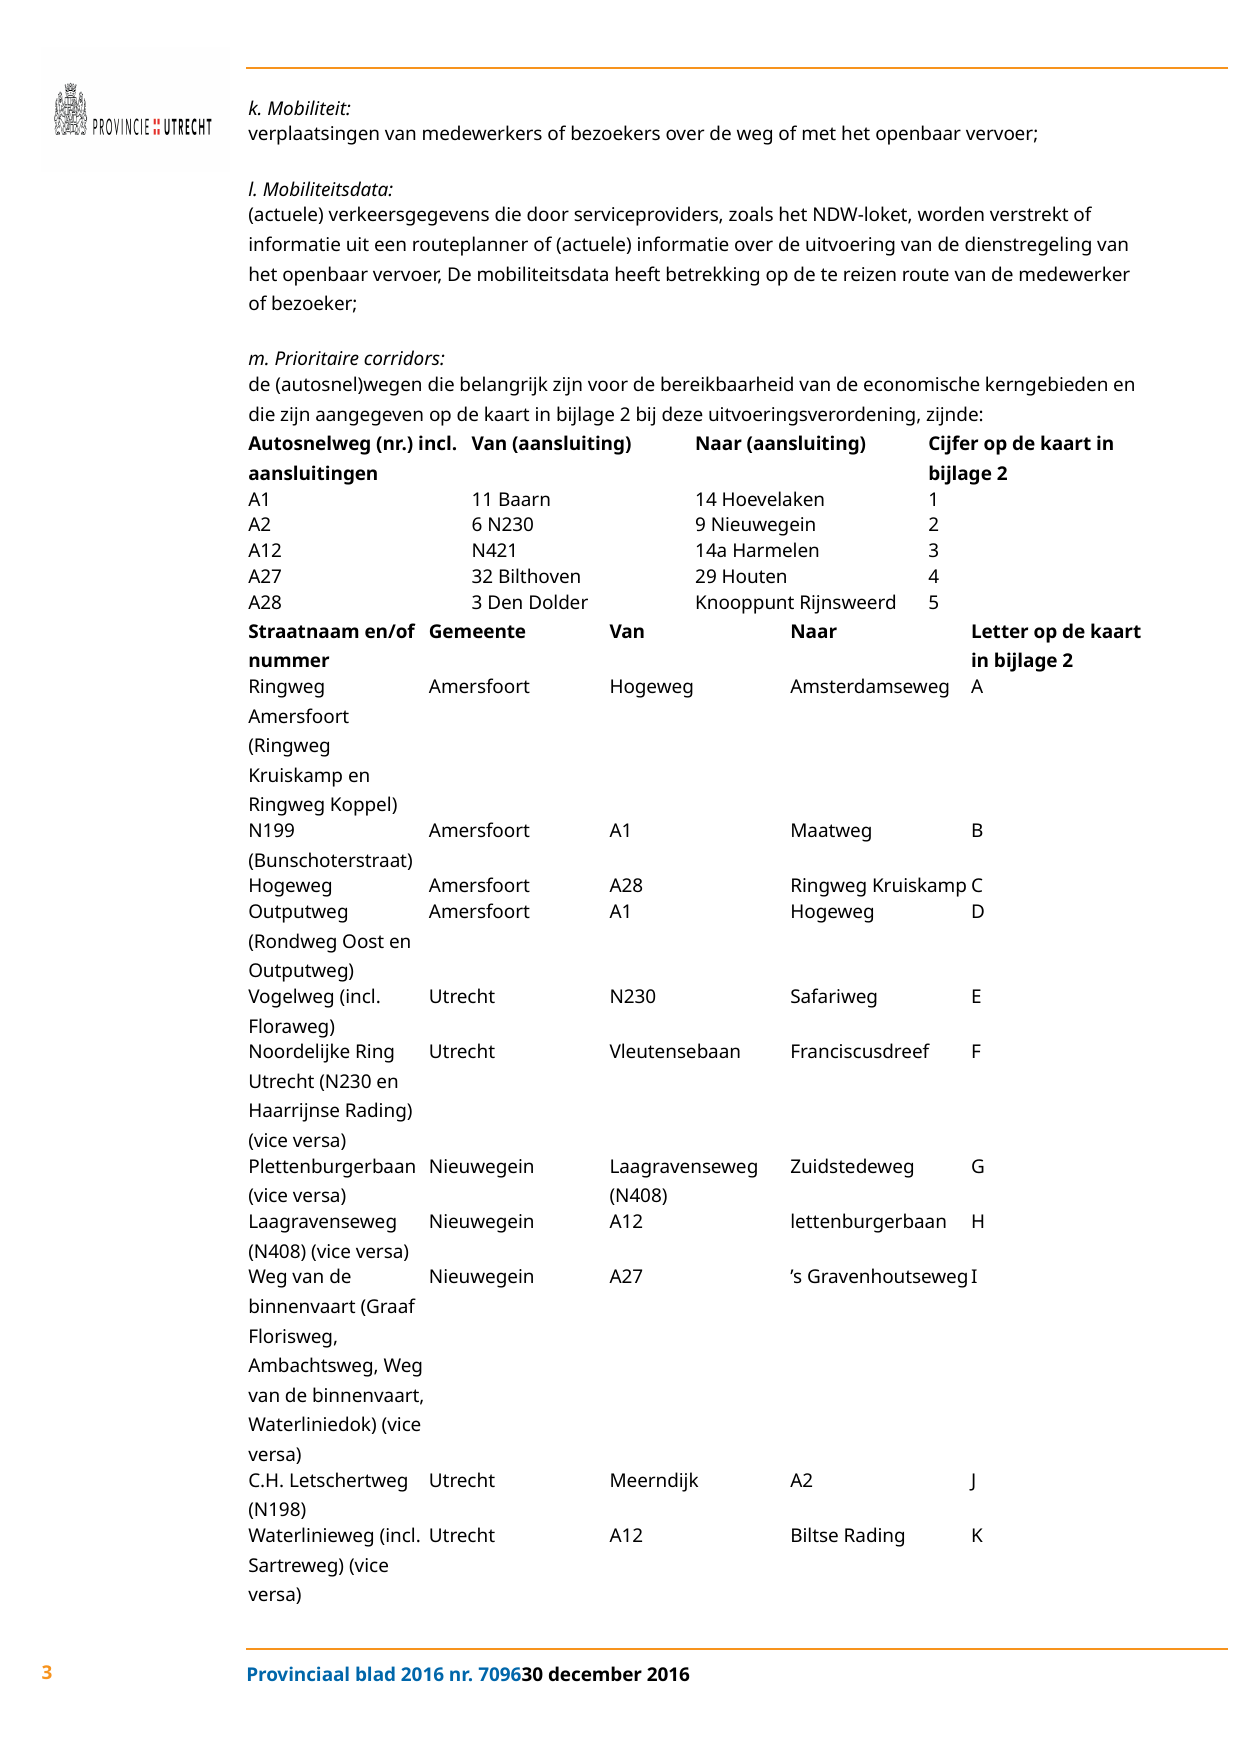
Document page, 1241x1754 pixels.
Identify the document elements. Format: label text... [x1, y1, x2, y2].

table_cell A27 [609, 1264, 790, 1467]
table_cell lettenburgerbaan [790, 1208, 971, 1264]
table_cell E [971, 983, 1152, 1038]
table_cell Franciscusdreef [790, 1039, 971, 1153]
table_cell 14 Hoevelaken [695, 486, 928, 512]
table_cell Amersfoort [429, 898, 609, 983]
text de (autosnel)wegen die belangrijk zijn voor de bereikbaarheid van de economische kerngebieden en die zijn aangegeven op de kaart in bijlage 2 bij deze uitvoeringsverordening, zijnde: [248, 371, 1152, 427]
table_cell 2 [928, 512, 1152, 537]
table_cell Zuidstedeweg [790, 1153, 971, 1208]
table_cell A2 [790, 1467, 971, 1522]
table_header Cijfer op de kaart in bijlage 2 [928, 431, 1152, 486]
table_cell Utrecht [429, 1039, 609, 1153]
table_cell A12 [609, 1522, 790, 1607]
table_cell 11 Baarn [471, 486, 695, 512]
table_cell Nieuwegein [429, 1208, 609, 1264]
table_cell Maatweg [790, 817, 971, 873]
table_cell Knooppunt Rijnsweerd [695, 589, 928, 614]
table_cell Utrecht [429, 1522, 609, 1607]
table_cell G [971, 1153, 1152, 1208]
table_cell A12 [609, 1208, 790, 1264]
table_cell H [971, 1208, 1152, 1264]
table_cell 1 [928, 486, 1152, 512]
table_cell D [971, 898, 1152, 983]
table_cell N230 [609, 983, 790, 1038]
table_cell Ringweg Kruiskamp [790, 873, 971, 898]
table_cell Noordelijke Ring Utrecht (N230 en Haarrijnse Rading) (vice versa) [248, 1039, 429, 1153]
table_cell Vogelweg (incl. Floraweg) [248, 983, 429, 1038]
table_cell Vleutensebaan [609, 1039, 790, 1153]
table_cell Meerndijk [609, 1467, 790, 1522]
table_cell Utrecht [429, 983, 609, 1038]
table_cell A28 [248, 589, 471, 614]
table_header Naar (aansluiting) [695, 431, 928, 486]
table_cell A2 [248, 512, 471, 537]
table_cell Safariweg [790, 983, 971, 1038]
table_cell Outputweg (Rondweg Oost en Outputweg) [248, 898, 429, 983]
table_cell Waterlinieweg (incl. Sartreweg) (vice versa) [248, 1522, 429, 1607]
table_cell Hogeweg [248, 873, 429, 898]
table_cell Nieuwegein [429, 1264, 609, 1467]
text (actuele) verkeersgegevens die door serviceproviders, zoals het NDW-loket, worden verstrekt of informatie uit een routeplanner of (actuele) informatie over de uitvoering van de dienstregeling van het openbaar vervoer, De mobiliteitsdata heeft betrekking op de te reizen route van de medewerker of bezoeker; [248, 202, 1152, 316]
table_cell 6 N230 [471, 512, 695, 537]
table_cell 9 Nieuwegein [695, 512, 928, 537]
table_cell A [971, 673, 1152, 817]
table_cell Laagravenseweg (N408) [609, 1153, 790, 1208]
table_cell A1 [248, 486, 471, 512]
table_cell Biltse Rading [790, 1522, 971, 1607]
text m. Prioritaire corridors: [248, 346, 1152, 371]
table_header Autosnelweg (nr.) incl. aansluitingen [248, 431, 471, 486]
table_cell K [971, 1522, 1152, 1607]
table_cell Amersfoort [429, 817, 609, 873]
table_cell Plettenburgerbaan (vice versa) [248, 1153, 429, 1208]
table_cell A1 [609, 898, 790, 983]
table_cell Amsterdamseweg [790, 673, 971, 817]
table_cell Nieuwegein [429, 1153, 609, 1208]
table_cell A28 [609, 873, 790, 898]
table_cell ’s Gravenhoutseweg [790, 1264, 971, 1467]
table_header Van [609, 618, 790, 673]
text verplaatsingen van medewerkers of bezoekers over de weg of met het openbaar vervoer; [248, 121, 1152, 146]
text k. Mobiliteit: [248, 95, 1152, 121]
table_cell A12 [248, 538, 471, 563]
table_cell B [971, 817, 1152, 873]
table_cell Laagravenseweg (N408) (vice versa) [248, 1208, 429, 1264]
table_cell 32 Bilthoven [471, 563, 695, 589]
table_header Gemeente [429, 618, 609, 673]
text l. Mobiliteitsdata: [248, 176, 1152, 202]
table_cell C.H. Letschertweg (N198) [248, 1467, 429, 1522]
table_header Naar [790, 618, 971, 673]
table_header Van (aansluiting) [471, 431, 695, 486]
table_cell 4 [928, 563, 1152, 589]
table_cell Amersfoort [429, 673, 609, 817]
table_cell 14a Harmelen [695, 538, 928, 563]
picture [41, 47, 231, 172]
table_cell J [971, 1467, 1152, 1522]
table_cell I [971, 1264, 1152, 1467]
table_cell N199 (Bunschoterstraat) [248, 817, 429, 873]
table_cell Amersfoort [429, 873, 609, 898]
table_cell Utrecht [429, 1467, 609, 1522]
table_cell 3 [928, 538, 1152, 563]
table_cell N421 [471, 538, 695, 563]
table_cell 29 Houten [695, 563, 928, 589]
table_cell Ringweg Amersfoort (Ringweg Kruiskamp en Ringweg Koppel) [248, 673, 429, 817]
table_header Straatnaam en/of nummer [248, 618, 429, 673]
table_cell 5 [928, 589, 1152, 614]
table_cell Weg van de binnenvaart (Graaf Florisweg, Ambachtsweg, Weg van de binnenvaart, Waterliniedok) (vice versa) [248, 1264, 429, 1467]
table_cell F [971, 1039, 1152, 1153]
table_cell 3 Den Dolder [471, 589, 695, 614]
table_cell A1 [609, 817, 790, 873]
table_cell Hogeweg [790, 898, 971, 983]
table_cell A27 [248, 563, 471, 589]
table_cell Hogeweg [609, 673, 790, 817]
table_cell C [971, 873, 1152, 898]
table_header Letter op de kaart in bijlage 2 [971, 618, 1152, 673]
